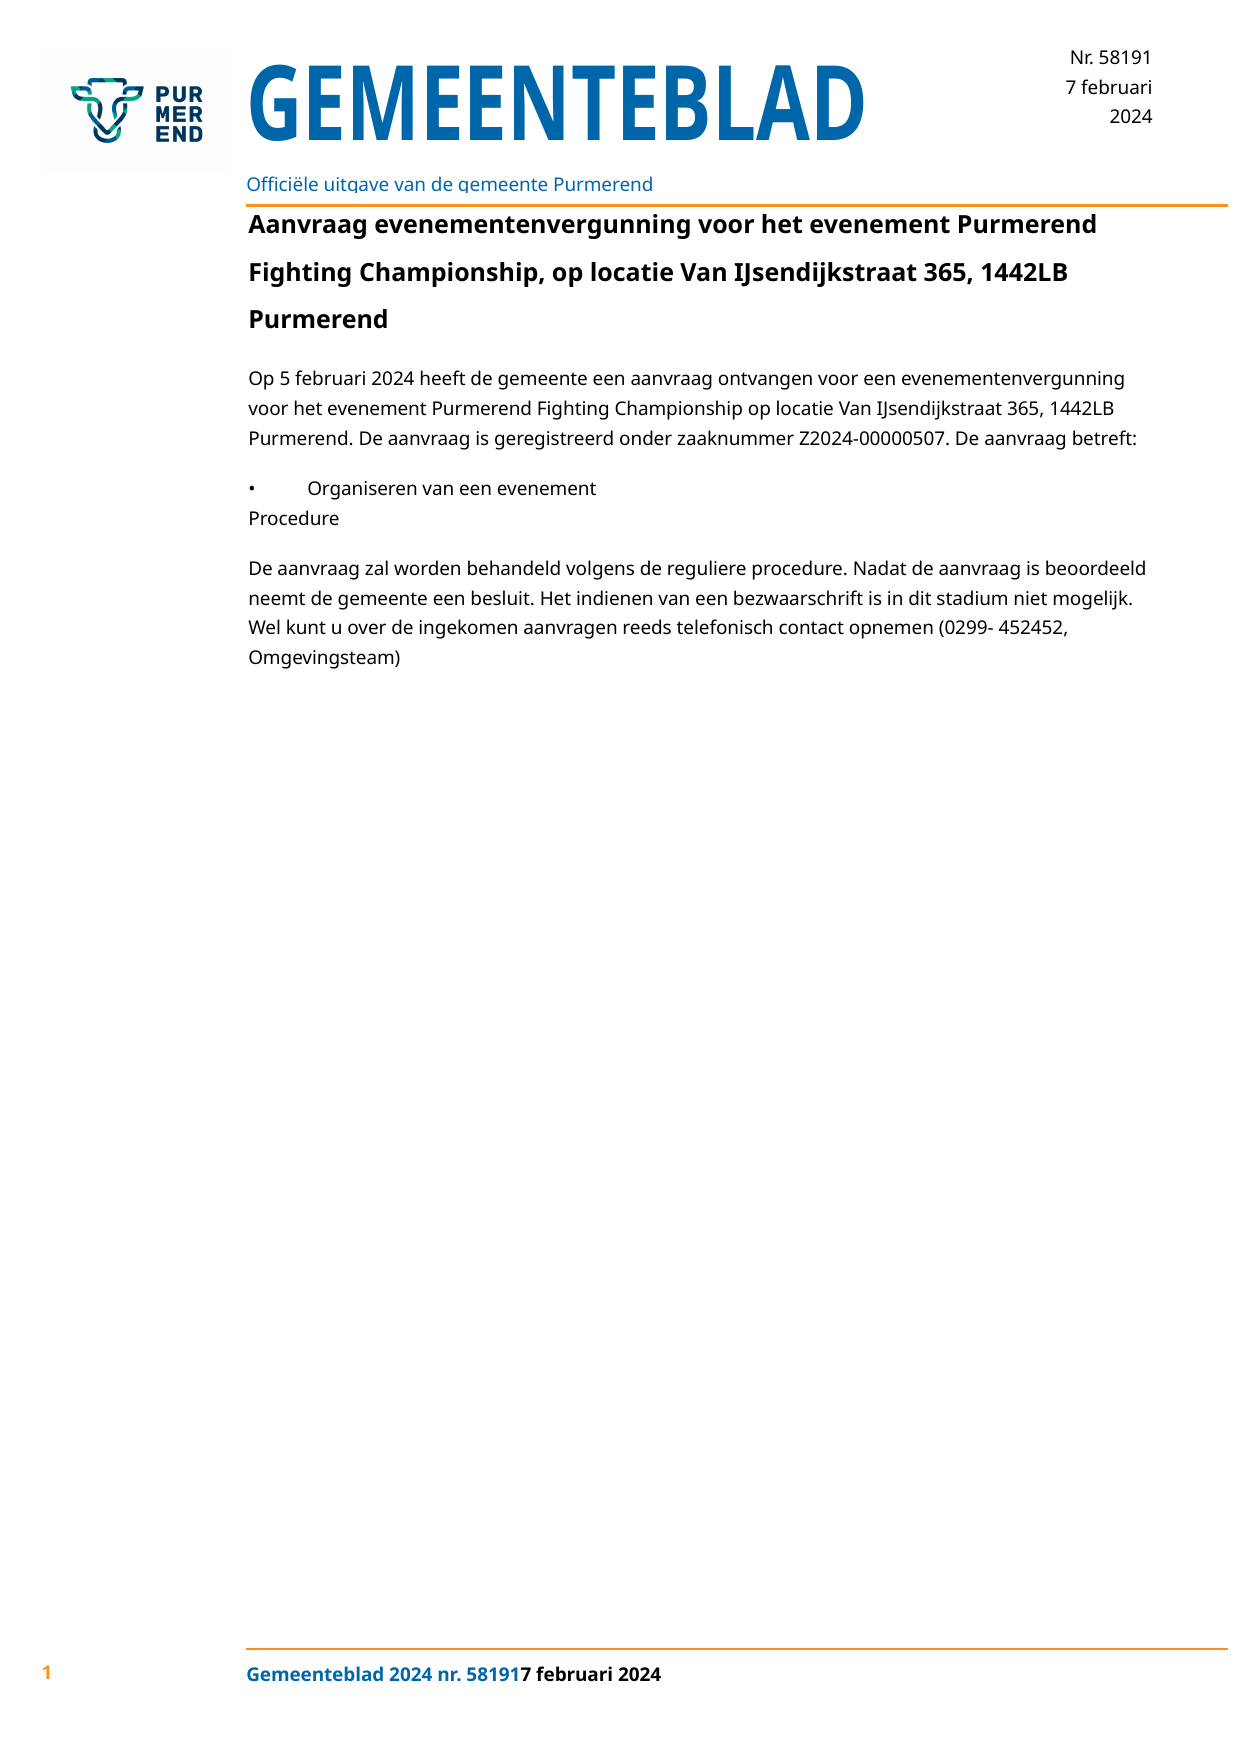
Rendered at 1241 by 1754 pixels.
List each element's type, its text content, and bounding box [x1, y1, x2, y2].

text De aanvraag zal worden behandeld volgens de reguliere procedure. Nadat de aanvraag is beoordeeld neemt de gemeente een besluit. Het indienen van een bezwaarschrift is in dit stadium niet mogelijk. Wel kunt u over de ingekomen aanvragen reeds telefonisch contact opnemen (0299- 452452, Omgevingsteam) [248, 555, 1152, 669]
text Procedure [248, 505, 1152, 530]
text Op 5 februari 2024 heeft de gemeente een aanvraag ontvangen voor een evenementenvergunning voor het evenement Purmerend Fighting Championship op locatie Van IJsendijkstraat 365, 1442LB Purmerend. De aanvraag is geregistreerd onder zaaknummer Z2024-00000507. De aanvraag betreft: [248, 366, 1152, 450]
picture [41, 47, 231, 172]
list Organiseren van een evenement [248, 475, 1152, 501]
text Aanvraag evenementenvergunning voor het evenement Purmerend Fighting Championship, op locatie Van IJsendijkstraat 365, 1442LB Purmerend [248, 207, 1152, 336]
